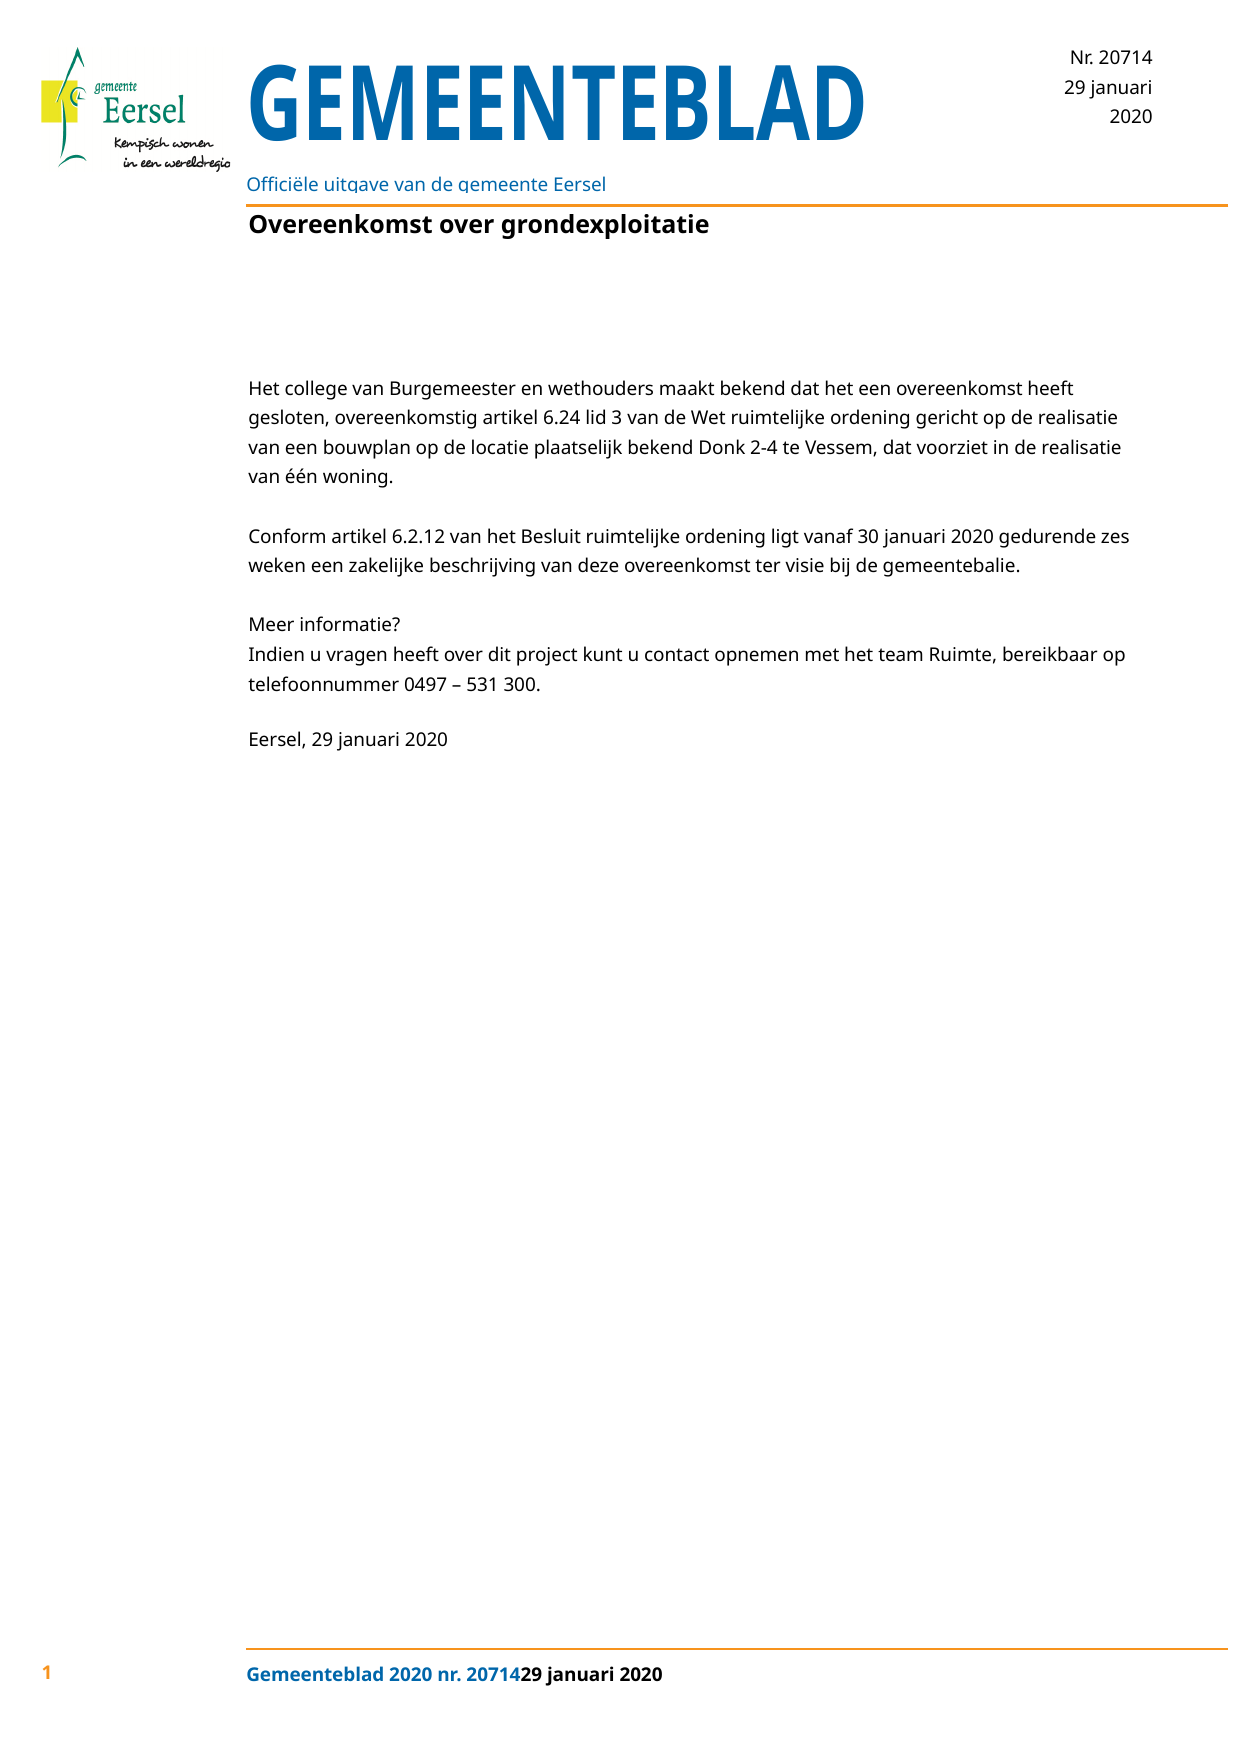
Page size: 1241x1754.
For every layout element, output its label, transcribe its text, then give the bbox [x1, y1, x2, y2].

text Overeenkomst over grondexploitatie [248, 207, 1152, 241]
text Eersel, 29 januari 2020 [248, 726, 1152, 752]
text Conform artikel 6.2.12 van het Besluit ruimtelijke ordening ligt vanaf 30 januari 2020 gedurende zes weken een zakelijke beschrijving van deze overeenkomst ter visie bij de gemeentebalie. [248, 523, 1152, 578]
text Het college van Burgemeester en wethouders maakt bekend dat het een overeenkomst heeft gesloten, overeenkomstig artikel 6.24 lid 3 van de Wet ruimtelijke ordening gericht op de realisatie van een bouwplan op de locatie plaatselijk bekend Donk 2-4 te Vessem, dat voorziet in de realisatie van één woning. [248, 375, 1152, 489]
text Indien u vragen heeft over dit project kunt u contact opnemen met het team Ruimte, bereikbaar op telefoonnummer 0497 – 531 300. [248, 641, 1152, 696]
picture [41, 47, 231, 172]
text Meer informatie? [248, 612, 1152, 637]
